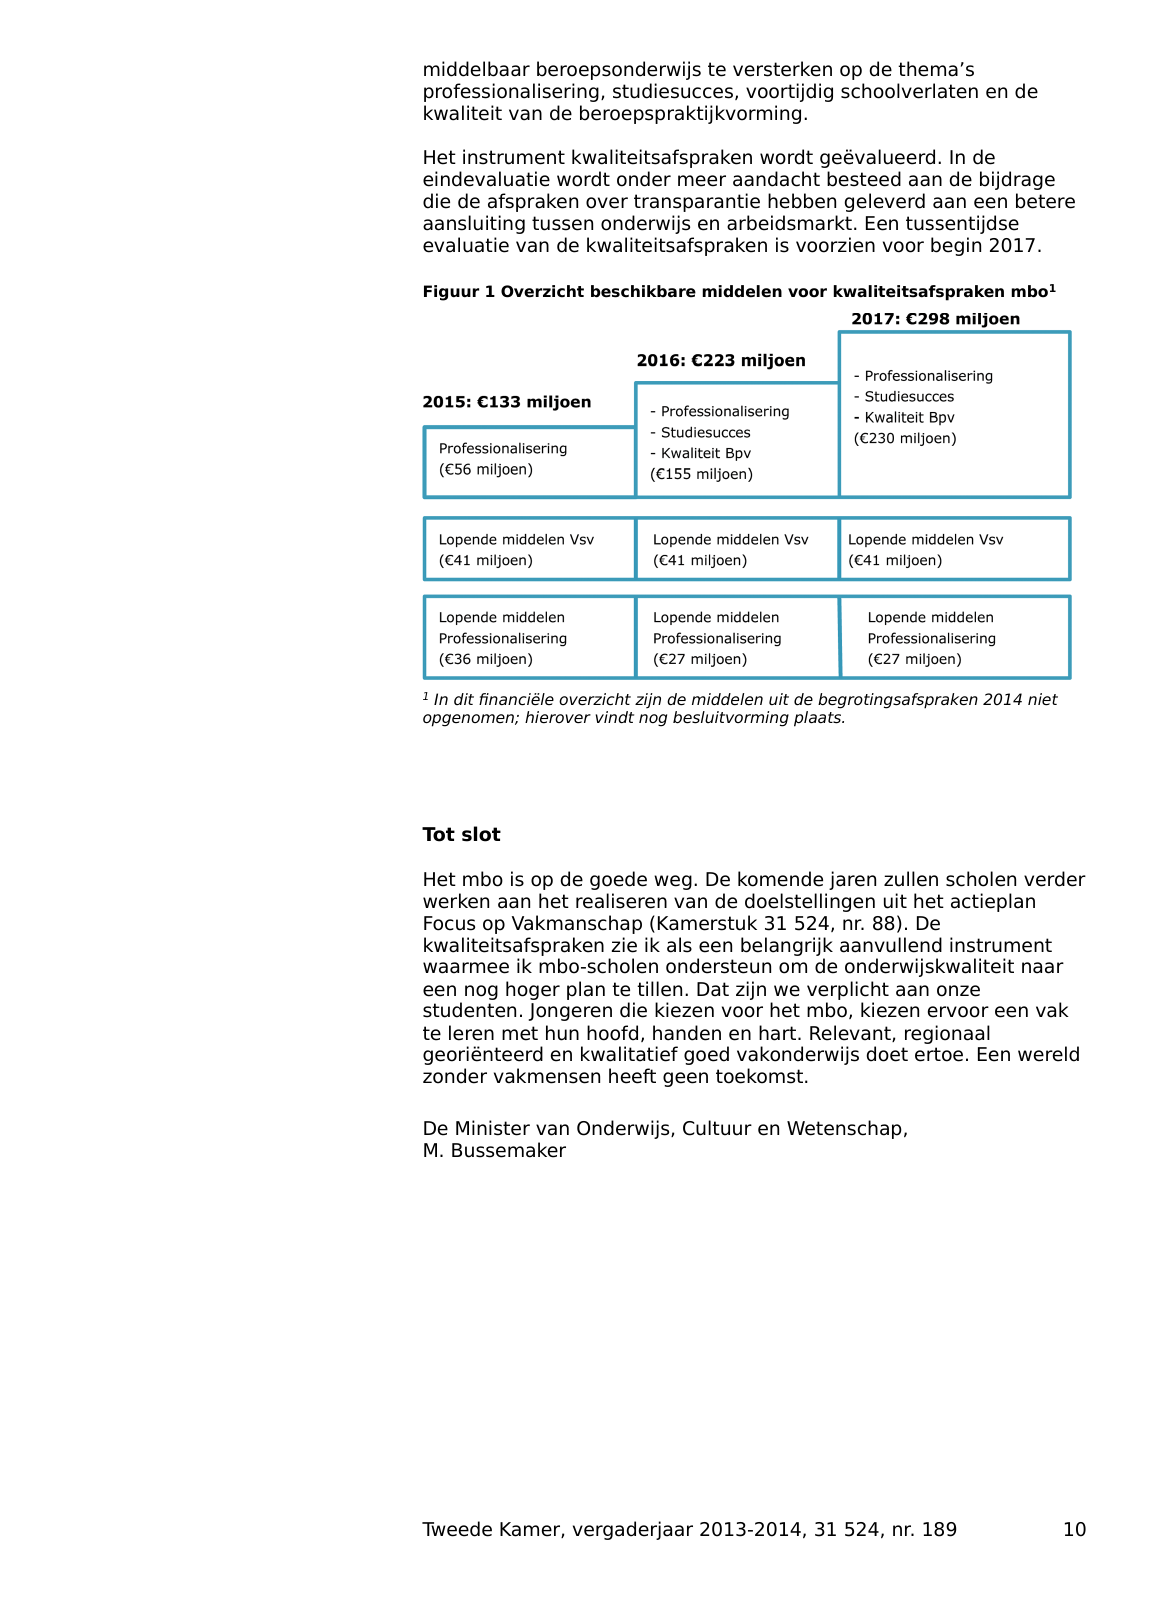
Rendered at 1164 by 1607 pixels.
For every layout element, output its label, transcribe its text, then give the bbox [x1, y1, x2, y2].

text Het instrument kwaliteitsafspraken wordt geëvalueerd. In de eindevaluatie wordt onder meer aandacht besteed aan de bijdrage die de afspraken over transparantie hebben geleverd aan een betere aansluiting tussen onderwijs en arbeidsmarkt. Een tussentijdse evaluatie van de kwaliteitsafspraken is voorzien voor begin 2017. [422, 147, 1087, 257]
text De Minister van Onderwijs, Cultuur en Wetenschap, M. Bussemaker [422, 1118, 1087, 1162]
text Figuur 1 Overzicht beschikbare middelen voor kwaliteitsafspraken mbo1 [422, 283, 1072, 301]
picture [422, 313, 1072, 680]
text 1 In dit financiële overzicht zijn de middelen uit de begrotingsafspraken 2014 niet opgenomen; hierover vindt nog besluitvorming plaats. [422, 691, 1072, 727]
text Het mbo is op de goede weg. De komende jaren zullen scholen verder werken aan het realiseren van de doelstellingen uit het actieplan Focus op Vakmanschap (Kamerstuk 31 524, nr. 88). De kwaliteitsafspraken zie ik als een belangrijk aanvullend instrument waarmee ik mbo-scholen ondersteun om de onderwijskwaliteit naar een nog hoger plan te tillen. Dat zijn we verplicht aan onze studenten. Jongeren die kiezen voor het mbo, kiezen ervoor een vak te leren met hun hoofd, handen en hart. Relevant, regionaal georiënteerd en kwalitatief goed vakonderwijs doet ertoe. Een wereld zonder vakmensen heeft geen toekomst. [422, 868, 1087, 1088]
text middelbaar beroepsonderwijs te versterken op de thema’s professionalisering, studiesucces, voortijdig schoolverlaten en de kwaliteit van de beroepspraktijkvorming. [422, 59, 1087, 125]
subtitle Tot slot [422, 824, 1087, 846]
